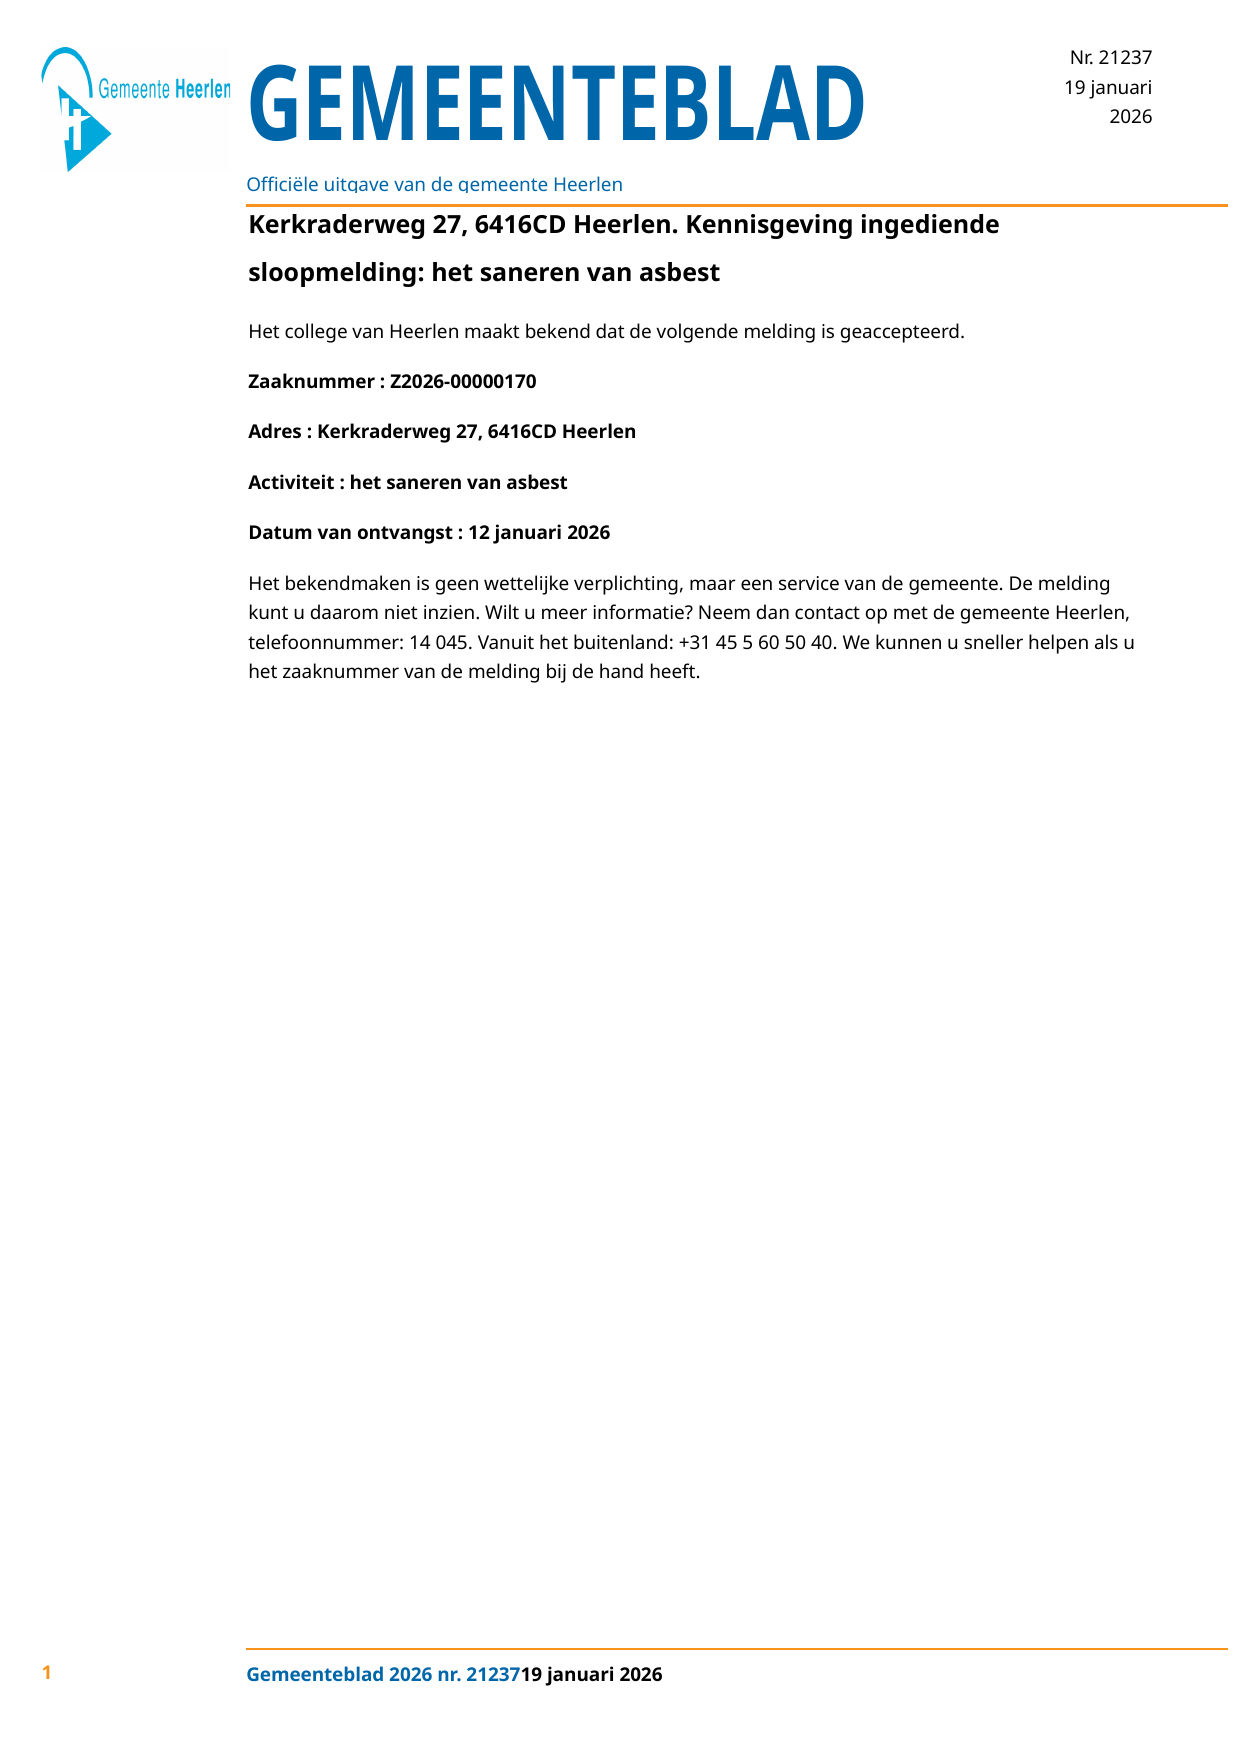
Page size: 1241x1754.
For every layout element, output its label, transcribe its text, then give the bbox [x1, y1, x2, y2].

text Datum van ontvangst : 12 januari 2026 [248, 519, 1152, 545]
text Kerkraderweg 27, 6416CD Heerlen. Kennisgeving ingediende sloopmelding: het saneren van asbest [248, 207, 1152, 288]
text Zaaknummer : Z2026-00000170 [248, 368, 1152, 394]
text Activiteit : het saneren van asbest [248, 469, 1152, 495]
text Adres : Kerkraderweg 27, 6416CD Heerlen [248, 419, 1152, 444]
picture [41, 47, 231, 172]
picture [41, 47, 59, 70]
text Het college van Heerlen maakt bekend dat de volgende melding is geaccepteerd. [248, 318, 1152, 344]
text Het bekendmaken is geen wettelijke verplichting, maar een service van de gemeente. De melding kunt u daarom niet inzien. Wilt u meer informatie? Neem dan contact op met de gemeente Heerlen, telefoonnummer: 14 045. Vanuit het buitenland: +31 45 5 60 50 40. We kunnen u sneller helpen als u het zaaknummer van de melding bij de hand heeft. [248, 570, 1152, 684]
